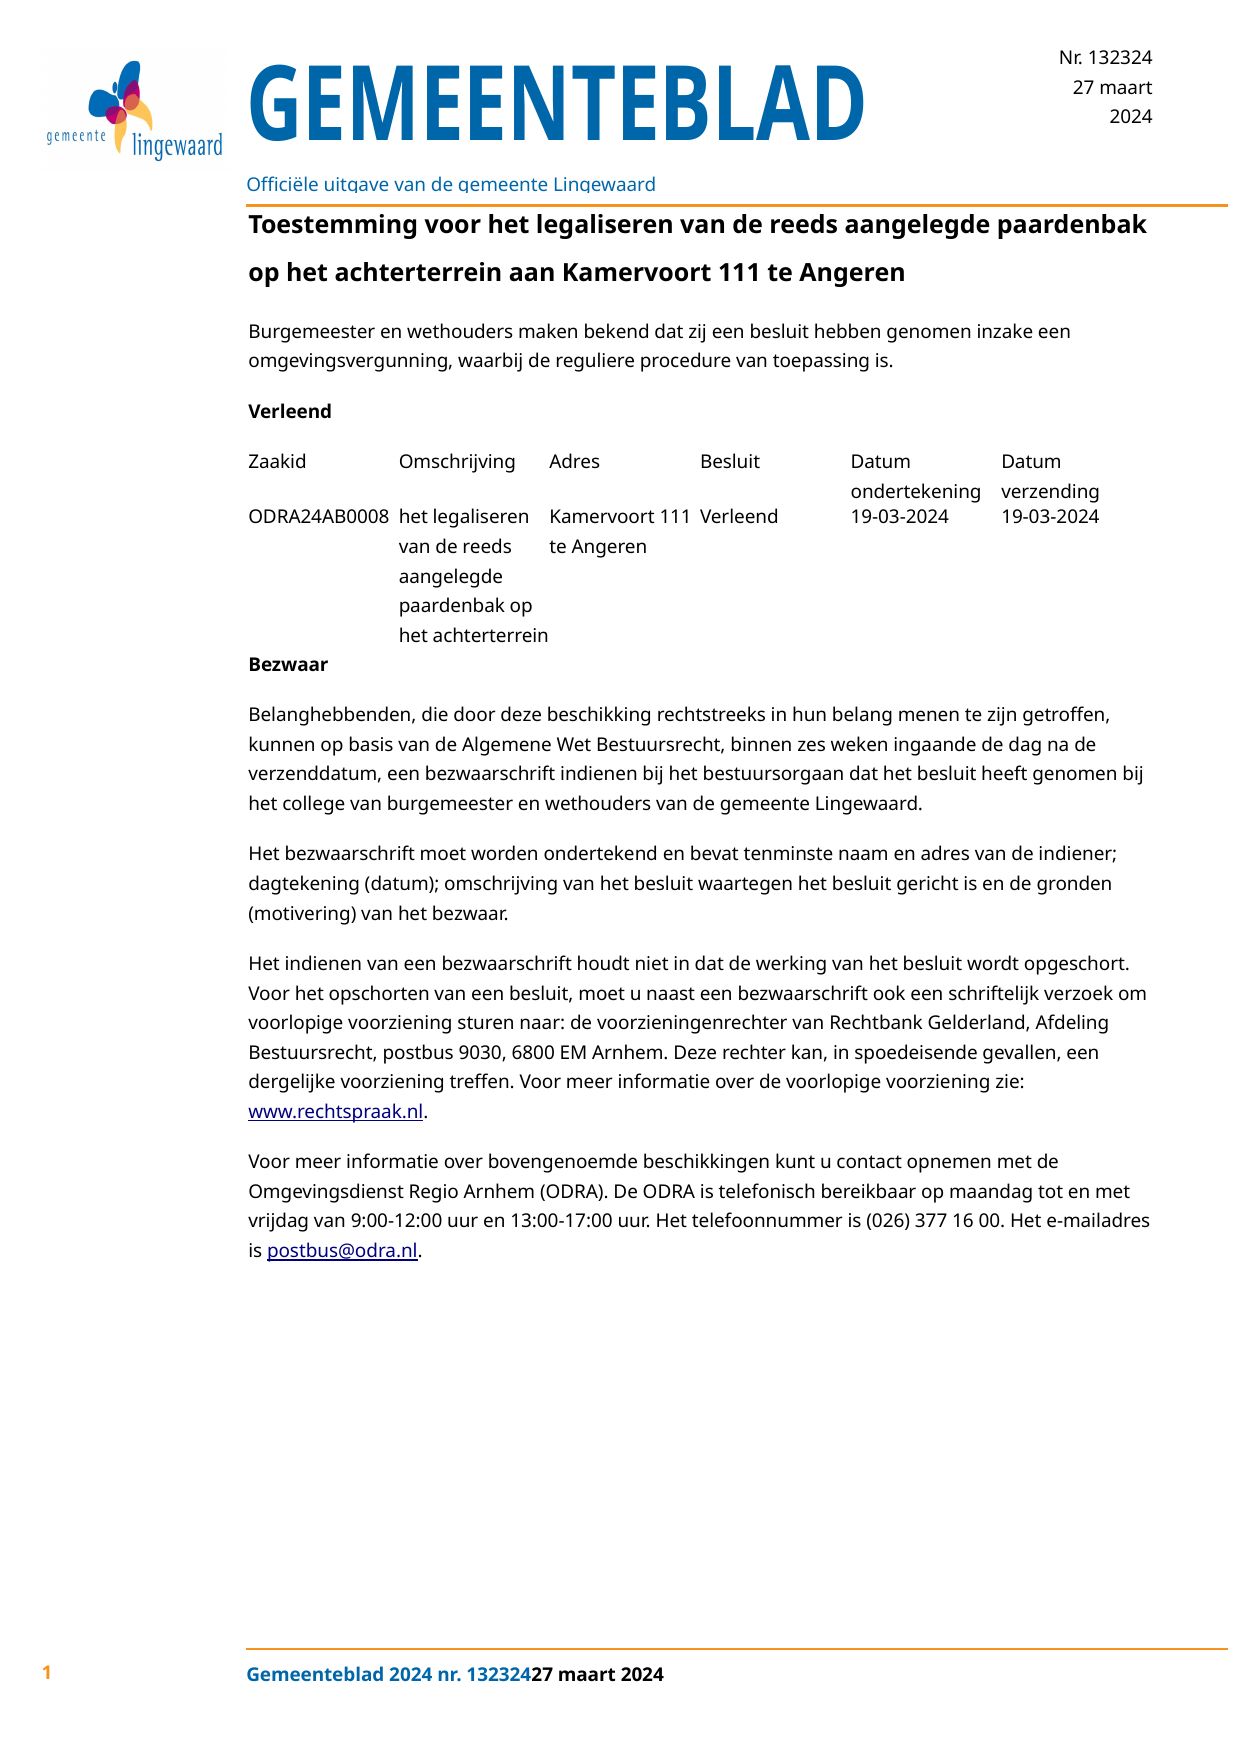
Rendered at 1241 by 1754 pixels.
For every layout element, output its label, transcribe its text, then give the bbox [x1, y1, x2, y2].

text Het bezwaarschrift moet worden ondertekend en bevat tenminste naam en adres van de indiener; dagtekening (datum); omschrijving van het besluit waartegen het besluit gericht is en de gronden (motivering) van het bezwaar. [248, 841, 1152, 926]
text Burgemeester en wethouders maken bekend dat zij een besluit hebben genomen inzake een omgevingsvergunning, waarbij de reguliere procedure van toepassing is. [248, 318, 1152, 373]
text Belanghebbenden, die door deze beschikking rechtstreeks in hun belang menen te zijn getroffen, kunnen op basis van de Algemene Wet Bestuursrecht, binnen zes weken ingaande de dag na de verzenddatum, een bezwaarschrift indienen bij het bestuursorgaan dat het besluit heeft genomen bij het college van burgemeester en wethouders van de gemeente Lingewaard. [248, 701, 1152, 816]
text Verleend [248, 398, 1152, 424]
table_cell 19-03-2024 [850, 504, 1001, 648]
text Bezwaar [248, 651, 1152, 677]
table_header Zaakid [248, 449, 398, 504]
table_header Datum verzending [1001, 449, 1152, 504]
table_cell 19-03-2024 [1001, 504, 1152, 648]
picture [41, 47, 231, 172]
text Voor meer informatie over bovengenoemde beschikkingen kunt u contact opnemen met de Omgevingsdienst Regio Arnhem (ODRA). De ODRA is telefonisch bereikbaar op maandag tot en met vrijdag van 9:00-12:00 uur en 13:00-17:00 uur. Het telefoonnummer is (026) 377 16 00. Het e-mailadres is postbus@odra.nl. [248, 1148, 1152, 1263]
table_header Adres [549, 449, 700, 504]
table_cell het legaliseren van de reeds aangelegde paardenbak op het achterterrein [399, 504, 549, 648]
table_cell Kamervoort 111 te Angeren [549, 504, 700, 648]
text Het indienen van een bezwaarschrift houdt niet in dat de werking van het besluit wordt opgeschort. Voor het opschorten van een besluit, moet u naast een bezwaarschrift ook een schriftelijk verzoek om voorlopige voorziening sturen naar: de voorzieningenrechter van Rechtbank Gelderland, Afdeling Bestuursrecht, postbus 9030, 6800 EM Arnhem. Deze rechter kan, in spoedeisende gevallen, een dergelijke voorziening treffen. Voor meer informatie over de voorlopige voorziening zie: www.rechtspraak.nl. [248, 950, 1152, 1124]
table_cell ODRA24AB0008 [248, 504, 398, 648]
table_header Datum ondertekening [850, 449, 1001, 504]
table_cell Verleend [700, 504, 850, 648]
table_header Omschrijving [399, 449, 549, 504]
text Toestemming voor het legaliseren van de reeds aangelegde paardenbak op het achterterrein aan Kamervoort 111 te Angeren [248, 207, 1152, 288]
table_header Besluit [700, 449, 850, 504]
